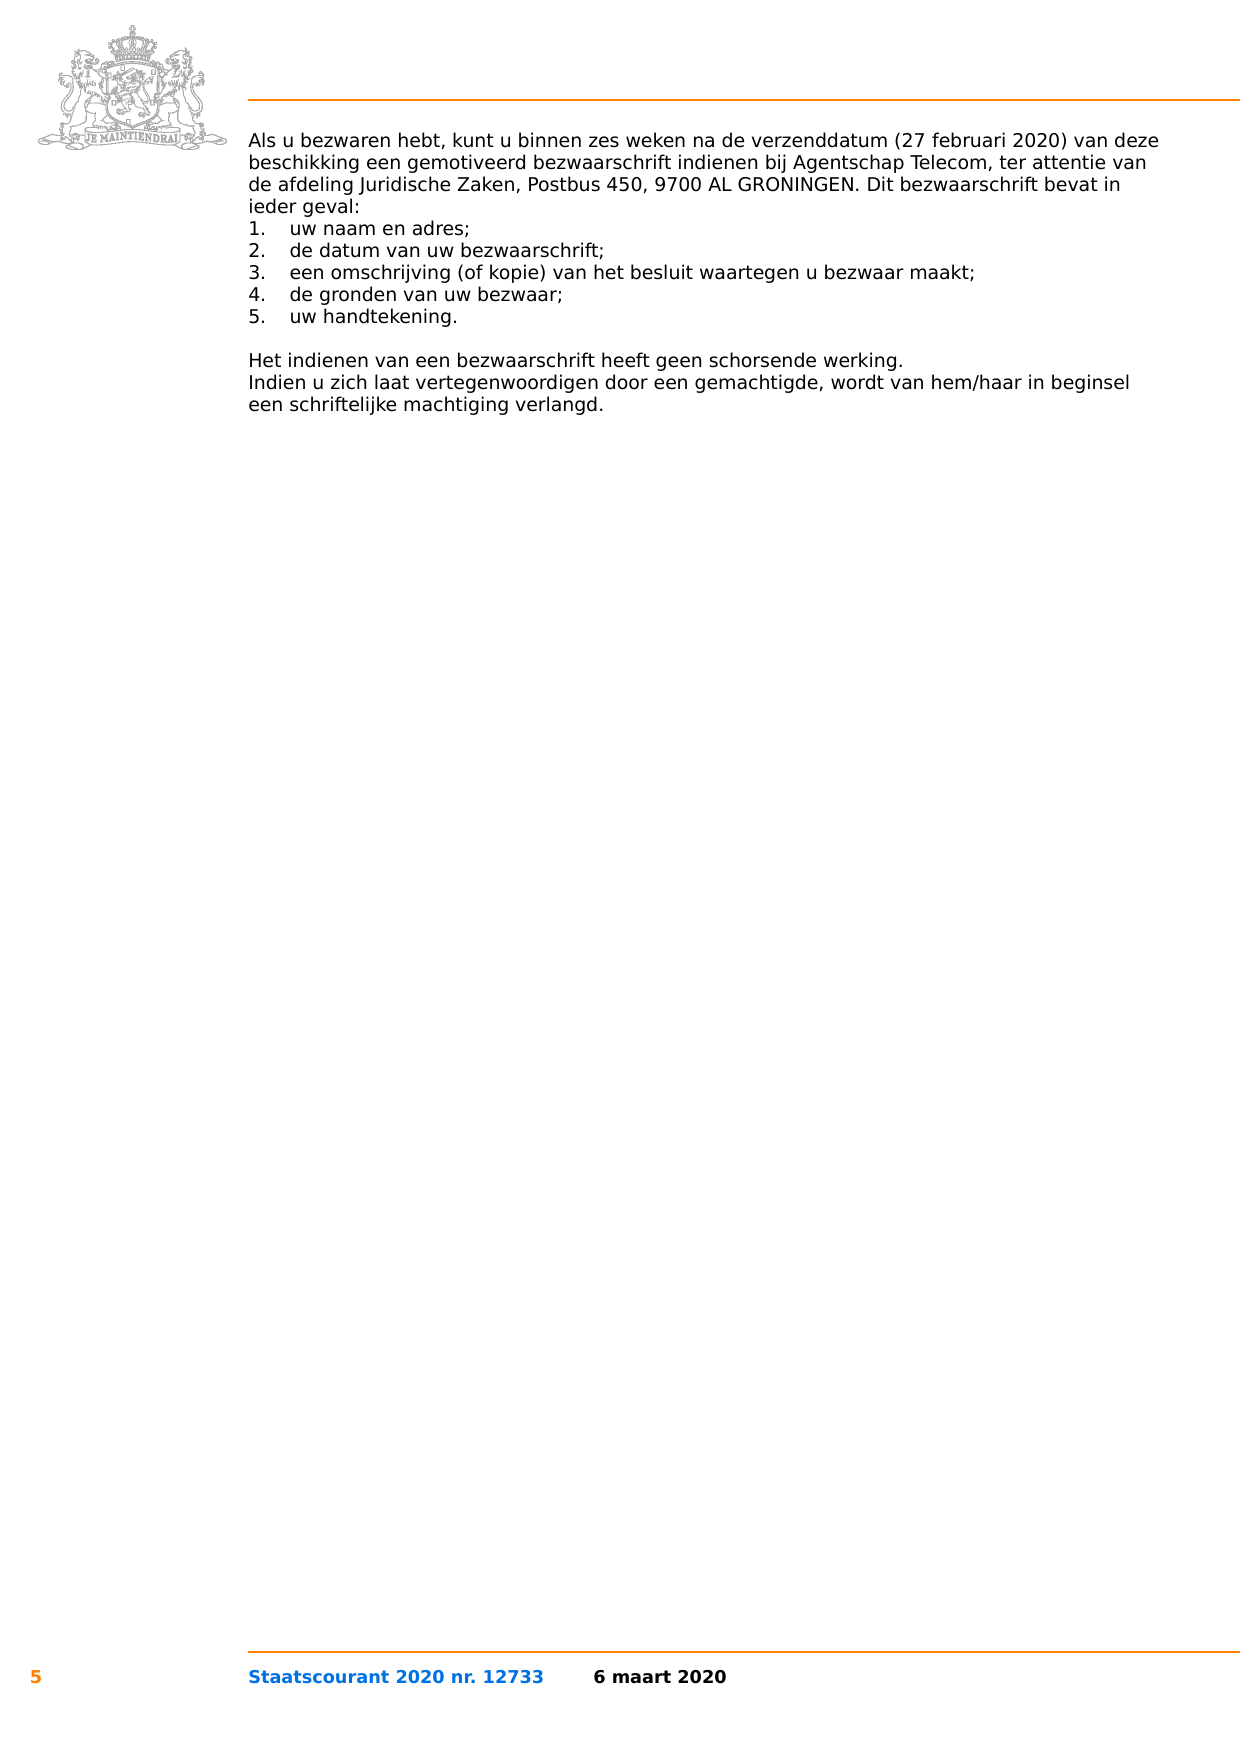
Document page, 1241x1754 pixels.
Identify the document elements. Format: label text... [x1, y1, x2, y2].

text Indien u zich laat vertegenwoordigen door een gemachtigde, wordt van hem/haar in beginsel een schriftelijke machtiging verlangd. [248, 372, 1163, 416]
text 3. een omschrijving (of kopie) van het besluit waartegen u bezwaar maakt; [248, 262, 1163, 284]
text 1. uw naam en adres; [248, 218, 1163, 240]
text 5. uw handtekening. [248, 306, 1163, 328]
text 2. de datum van uw bezwaarschrift; [248, 240, 1163, 262]
text Als u bezwaren hebt, kunt u binnen zes weken na de verzenddatum (27 februari 2020) van deze beschikking een gemotiveerd bezwaarschrift indienen bij Agentschap Telecom, ter attentie van de afdeling Juridische Zaken, Postbus 450, 9700 AL GRONINGEN. Dit bezwaarschrift bevat in ieder geval: [248, 130, 1163, 218]
text 4. de gronden van uw bezwaar; [248, 284, 1163, 306]
text Het indienen van een bezwaarschrift heeft geen schorsende werking. [248, 349, 1163, 372]
picture [38, 25, 227, 150]
